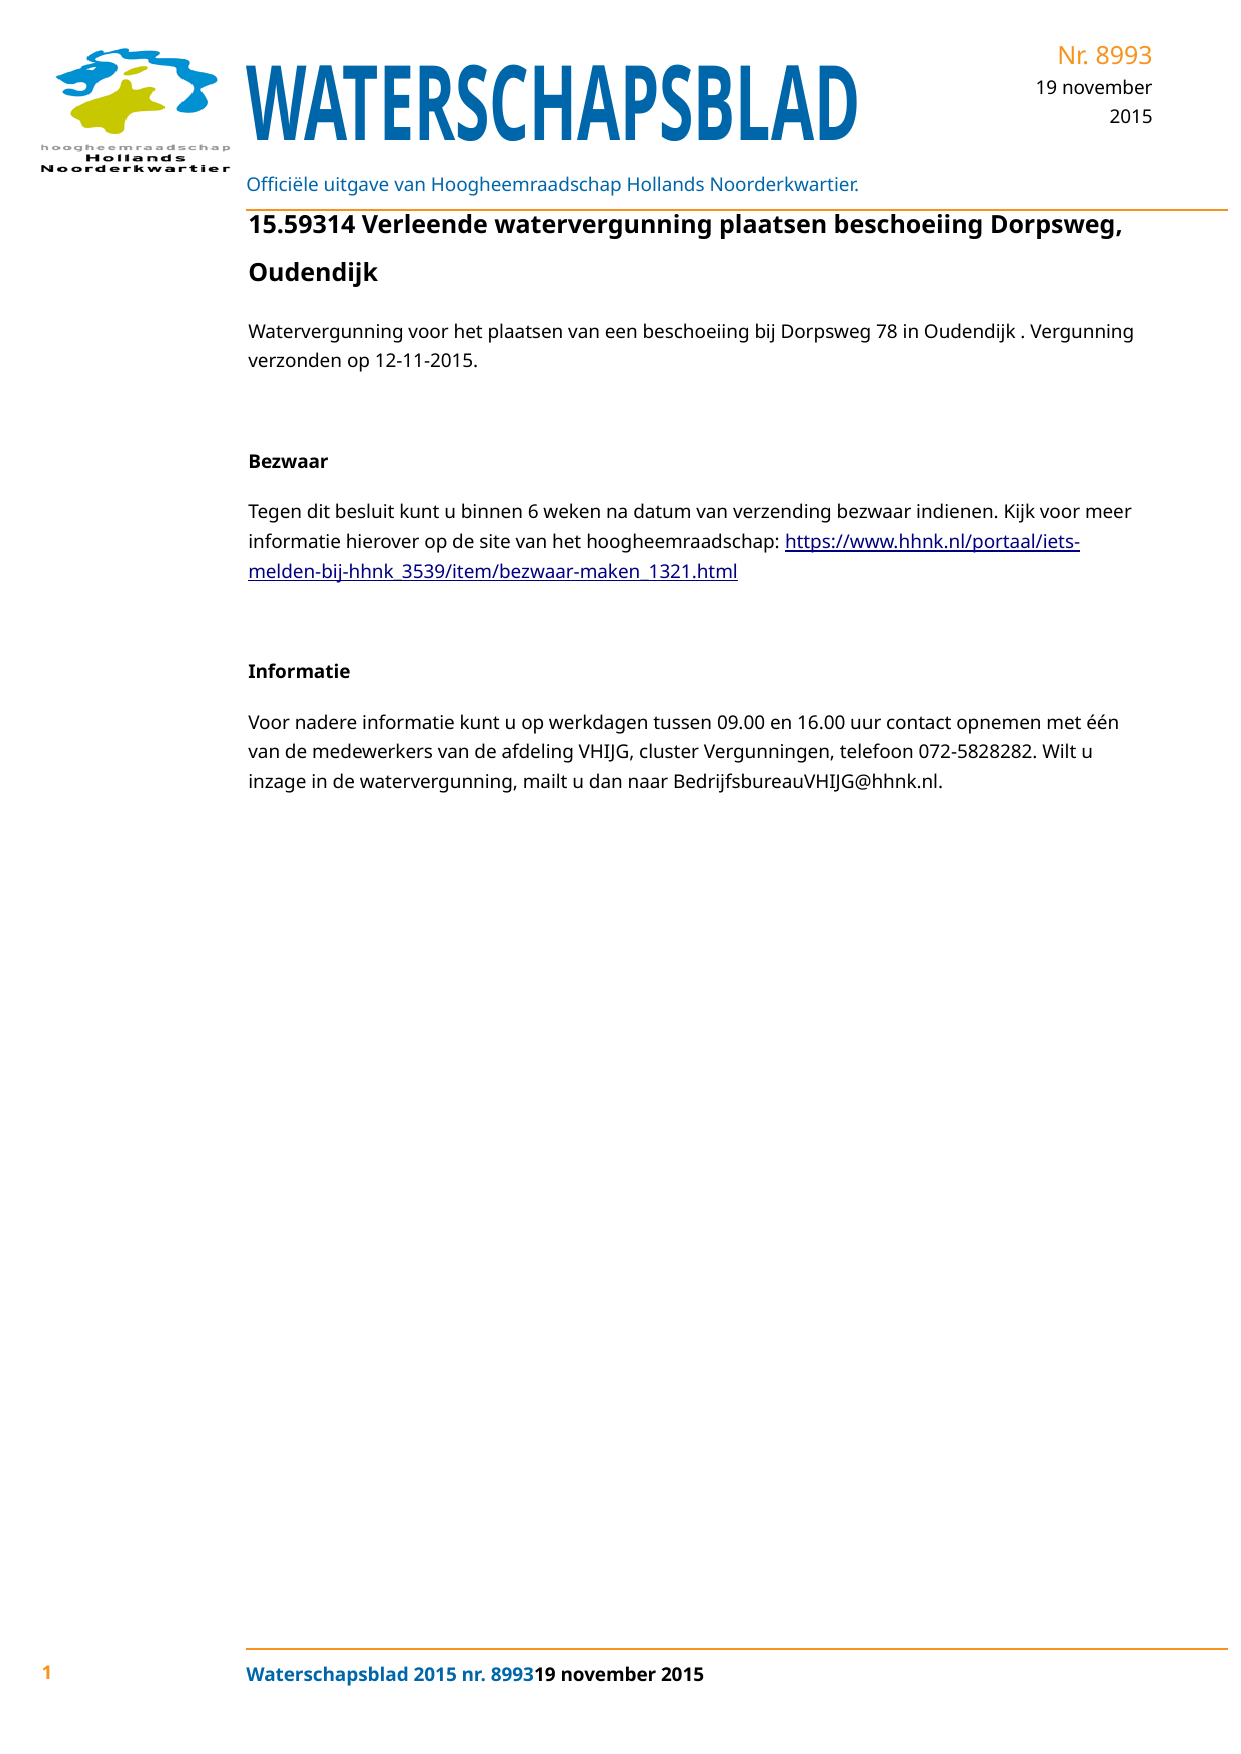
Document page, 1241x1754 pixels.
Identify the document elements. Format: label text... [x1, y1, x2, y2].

text Watervergunning voor het plaatsen van een beschoeiing bij Dorpsweg 78 in Oudendijk . Vergunning verzonden op 12-11-2015. [248, 318, 1152, 373]
picture [41, 47, 231, 172]
text Informatie [248, 659, 1152, 684]
text Tegen dit besluit kunt u binnen 6 weken na datum van verzending bezwaar indienen. Kijk voor meer informatie hierover op de site van het hoogheemraadschap: https://www.hhnk.nl/portaal/iets-melden-bij-hhnk_3539/item/bezwaar-maken_1321.html [248, 499, 1152, 584]
text 15.59314 Verleende watervergunning plaatsen beschoeiing Dorpsweg, Oudendijk [248, 211, 1152, 288]
text Voor nadere informatie kunt u op werkdagen tussen 09.00 en 16.00 uur contact opnemen met één van de medewerkers van de afdeling VHIJG, cluster Vergunningen, telefoon 072-5828282. Wilt u inzage in de watervergunning, mailt u dan naar BedrijfsbureauVHIJG@hhnk.nl. [248, 709, 1152, 794]
text Bezwaar [248, 448, 1152, 474]
